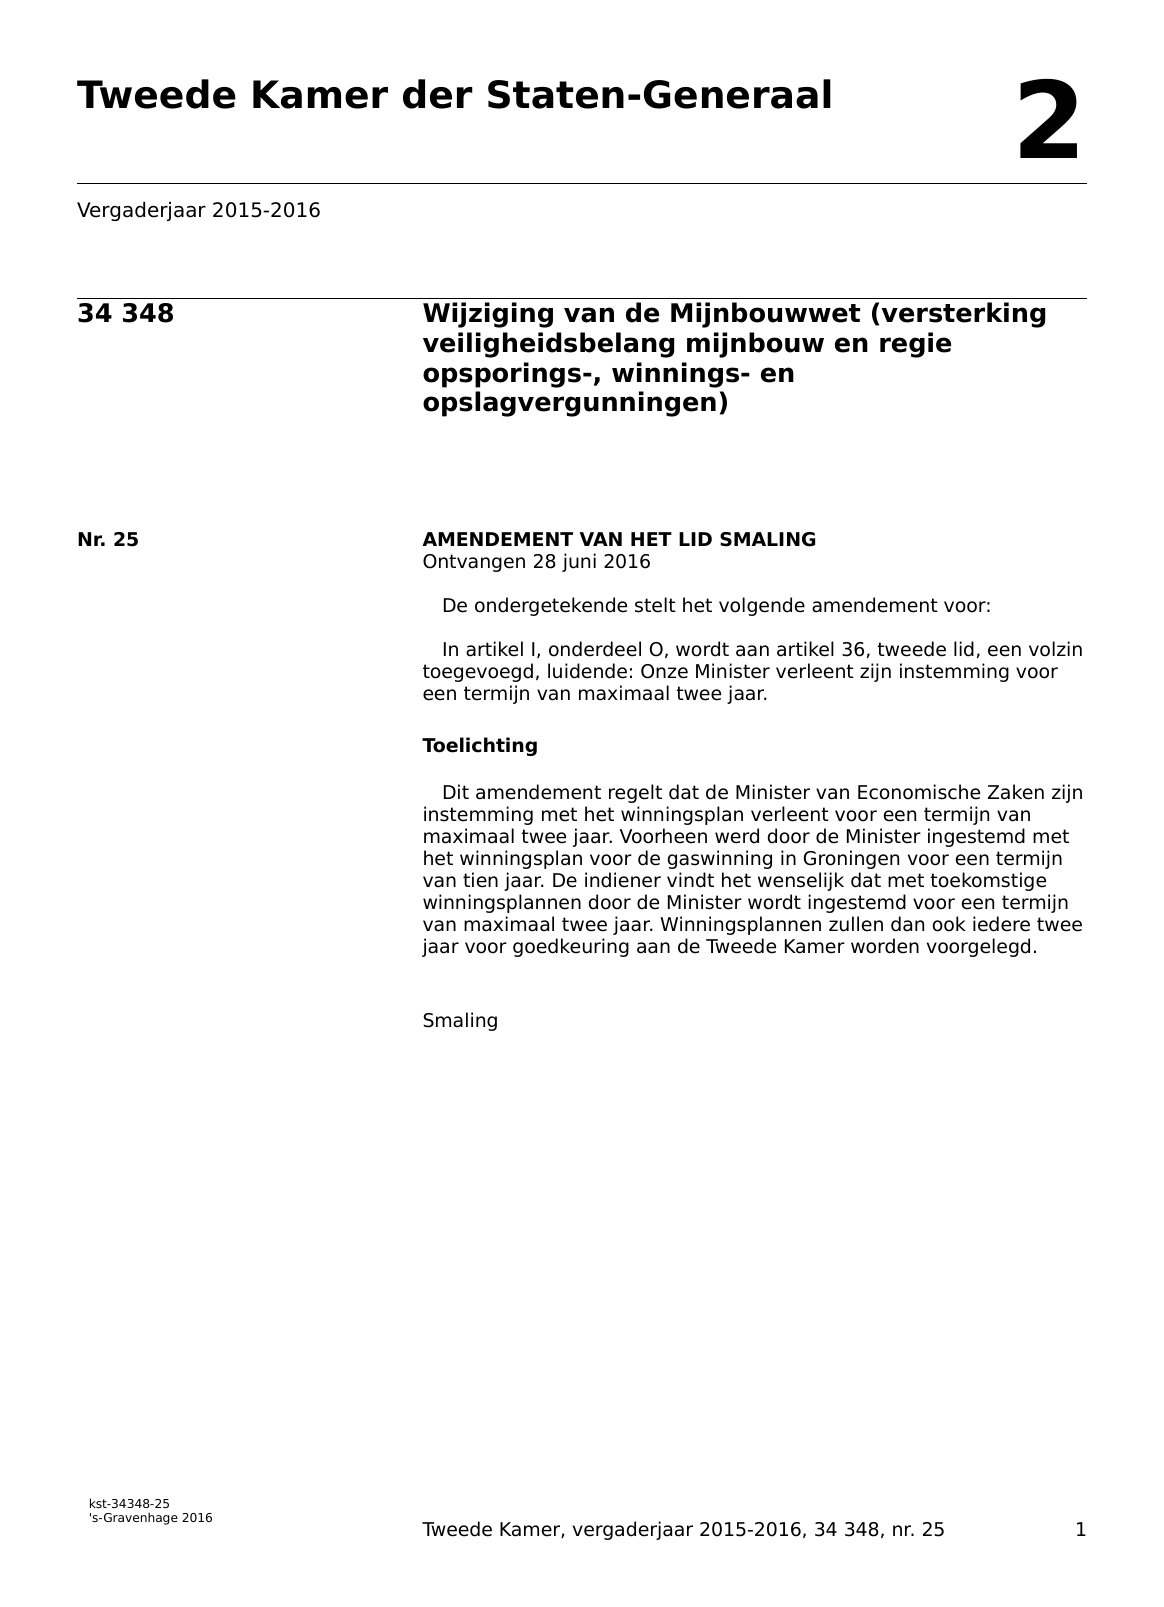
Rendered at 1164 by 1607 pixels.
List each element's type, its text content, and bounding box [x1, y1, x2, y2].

text kst-34348-25 [88, 1497, 323, 1511]
text De ondergetekende stelt het volgende amendement voor: [422, 595, 1087, 617]
text Dit amendement regelt dat de Minister van Economische Zaken zijn instemming met het winningsplan verleent voor een termijn van maximaal twee jaar. Voorheen werd door de Minister ingestemd met het winningsplan voor de gaswinning in Groningen voor een termijn van tien jaar. De indiener vindt het wenselijk dat met toekomstige winningsplannen door de Minister wordt ingestemd voor een termijn van maximaal twee jaar. Winningsplannen zullen dan ook iedere twee jaar voor goedkeuring aan de Tweede Kamer worden voorgelegd. [422, 782, 1087, 958]
text Smaling [422, 988, 1087, 1032]
table_header 2 [886, 59, 1087, 183]
text 's-Gravenhage 2016 [88, 1511, 323, 1525]
table_header Tweede Kamer der Staten-Generaal [77, 59, 886, 183]
subtitle 34 348 Wijziging van de Mijnbouwwet (versterking veiligheidsbelang mijnbouw en regie opsporings-, winnings- en opslagvergunningen) [77, 299, 1087, 418]
subtitle Toelichting [422, 735, 1087, 757]
text Ontvangen 28 juni 2016 [422, 551, 1087, 573]
text In artikel I, onderdeel O, wordt aan artikel 36, tweede lid, een volzin toegevoegd, luidende: Onze Minister verleent zijn instemming voor een termijn van maximaal twee jaar. [422, 639, 1087, 705]
table_cell Vergaderjaar 2015-2016 [77, 184, 1087, 298]
subtitle Nr. 25 AMENDEMENT VAN HET LID SMALING [77, 529, 1087, 551]
